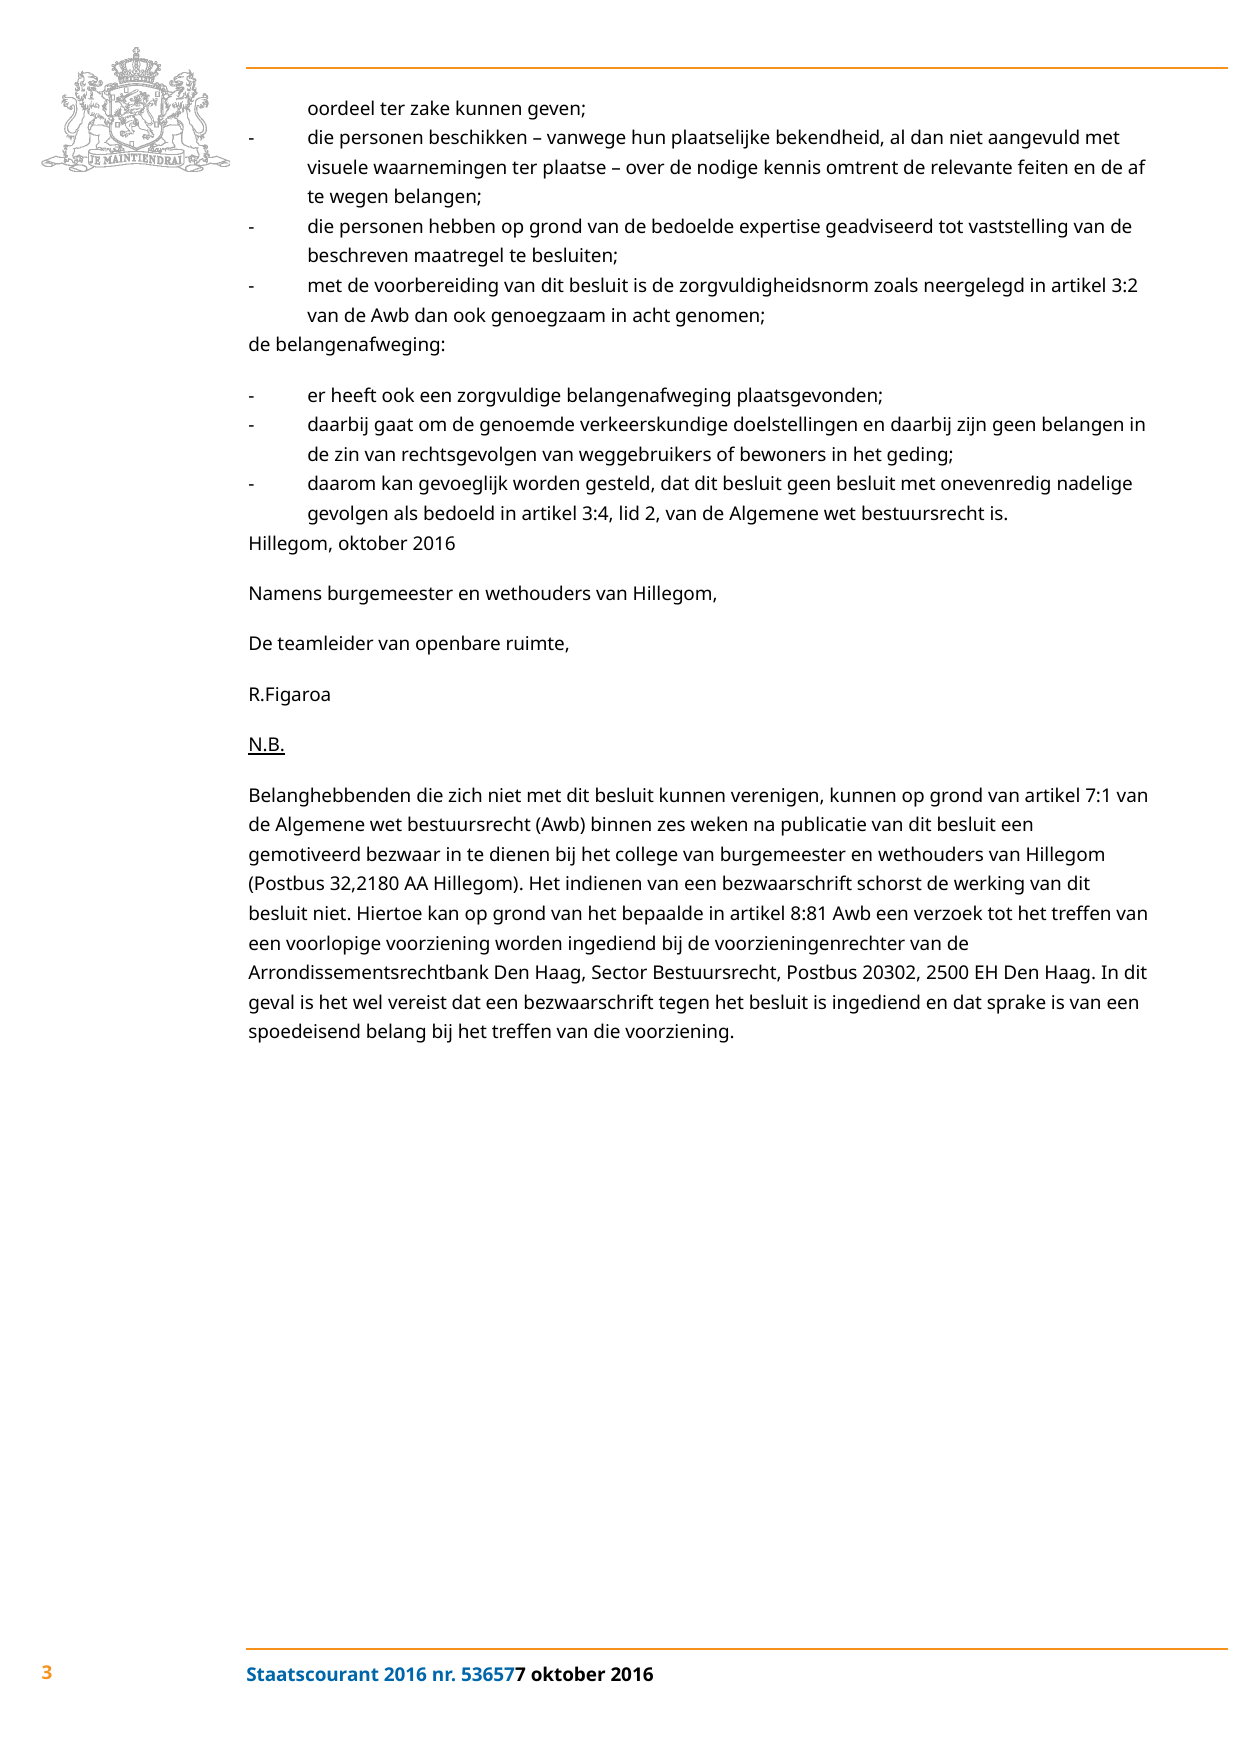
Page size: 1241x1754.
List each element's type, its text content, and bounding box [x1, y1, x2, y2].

text Namens burgemeester en wethouders van Hillegom, [248, 580, 1152, 606]
text de belangenafweging: [248, 331, 1152, 357]
list daarom kan gevoeglijk worden gesteld, dat dit besluit geen besluit met onevenredig nadelige gevolgen als bedoeld in artikel 3:4, lid 2, van de Algemene wet bestuursrecht is. [248, 471, 1152, 526]
text R.Figaroa [248, 681, 1152, 707]
list die personen beschikken – vanwege hun plaatselijke bekendheid, al dan niet aangevuld met visuele waarnemingen ter plaatse – over de nodige kennis omtrent de relevante feiten en de af te wegen belangen; [248, 124, 1152, 209]
list daarbij gaat om de genoemde verkeerskundige doelstellingen en daarbij zijn geen belangen in de zin van rechtsgevolgen van weggebruikers of bewoners in het geding; [248, 411, 1152, 467]
list die personen hebben op grond van de bedoelde expertise geadviseerd tot vaststelling van de beschreven maatregel te besluiten; [248, 213, 1152, 268]
text N.B. [248, 731, 1152, 757]
picture [41, 47, 231, 172]
list oordeel ter zake kunnen geven; [248, 95, 1152, 121]
list met de voorbereiding van dit besluit is de zorgvuldigheidsnorm zoals neergelegd in artikel 3:2 van de Awb dan ook genoegzaam in acht genomen; [248, 272, 1152, 328]
text De teamleider van openbare ruimte, [248, 631, 1152, 656]
text Belanghebbenden die zich niet met dit besluit kunnen verenigen, kunnen op grond van artikel 7:1 van de Algemene wet bestuursrecht (Awb) binnen zes weken na publicatie van dit besluit een gemotiveerd bezwaar in te dienen bij het college van burgemeester en wethouders van Hillegom (Postbus 32,2180 AA Hillegom). Het indienen van een bezwaarschrift schorst de werking van dit besluit niet. Hiertoe kan op grond van het bepaalde in artikel 8:81 Awb een verzoek tot het treffen van een voorlopige voorziening worden ingediend bij de voorzieningenrechter van de Arrondissementsrechtbank Den Haag, Sector Bestuursrecht, Postbus 20302, 2500 EH Den Haag. In dit geval is het wel vereist dat een bezwaarschrift tegen het besluit is ingediend en dat sprake is van een spoedeisend belang bij het treffen van die voorziening. [248, 782, 1152, 1044]
text Hillegom, oktober 2016 [248, 530, 1152, 556]
list er heeft ook een zorgvuldige belangenafweging plaatsgevonden; [248, 382, 1152, 408]
